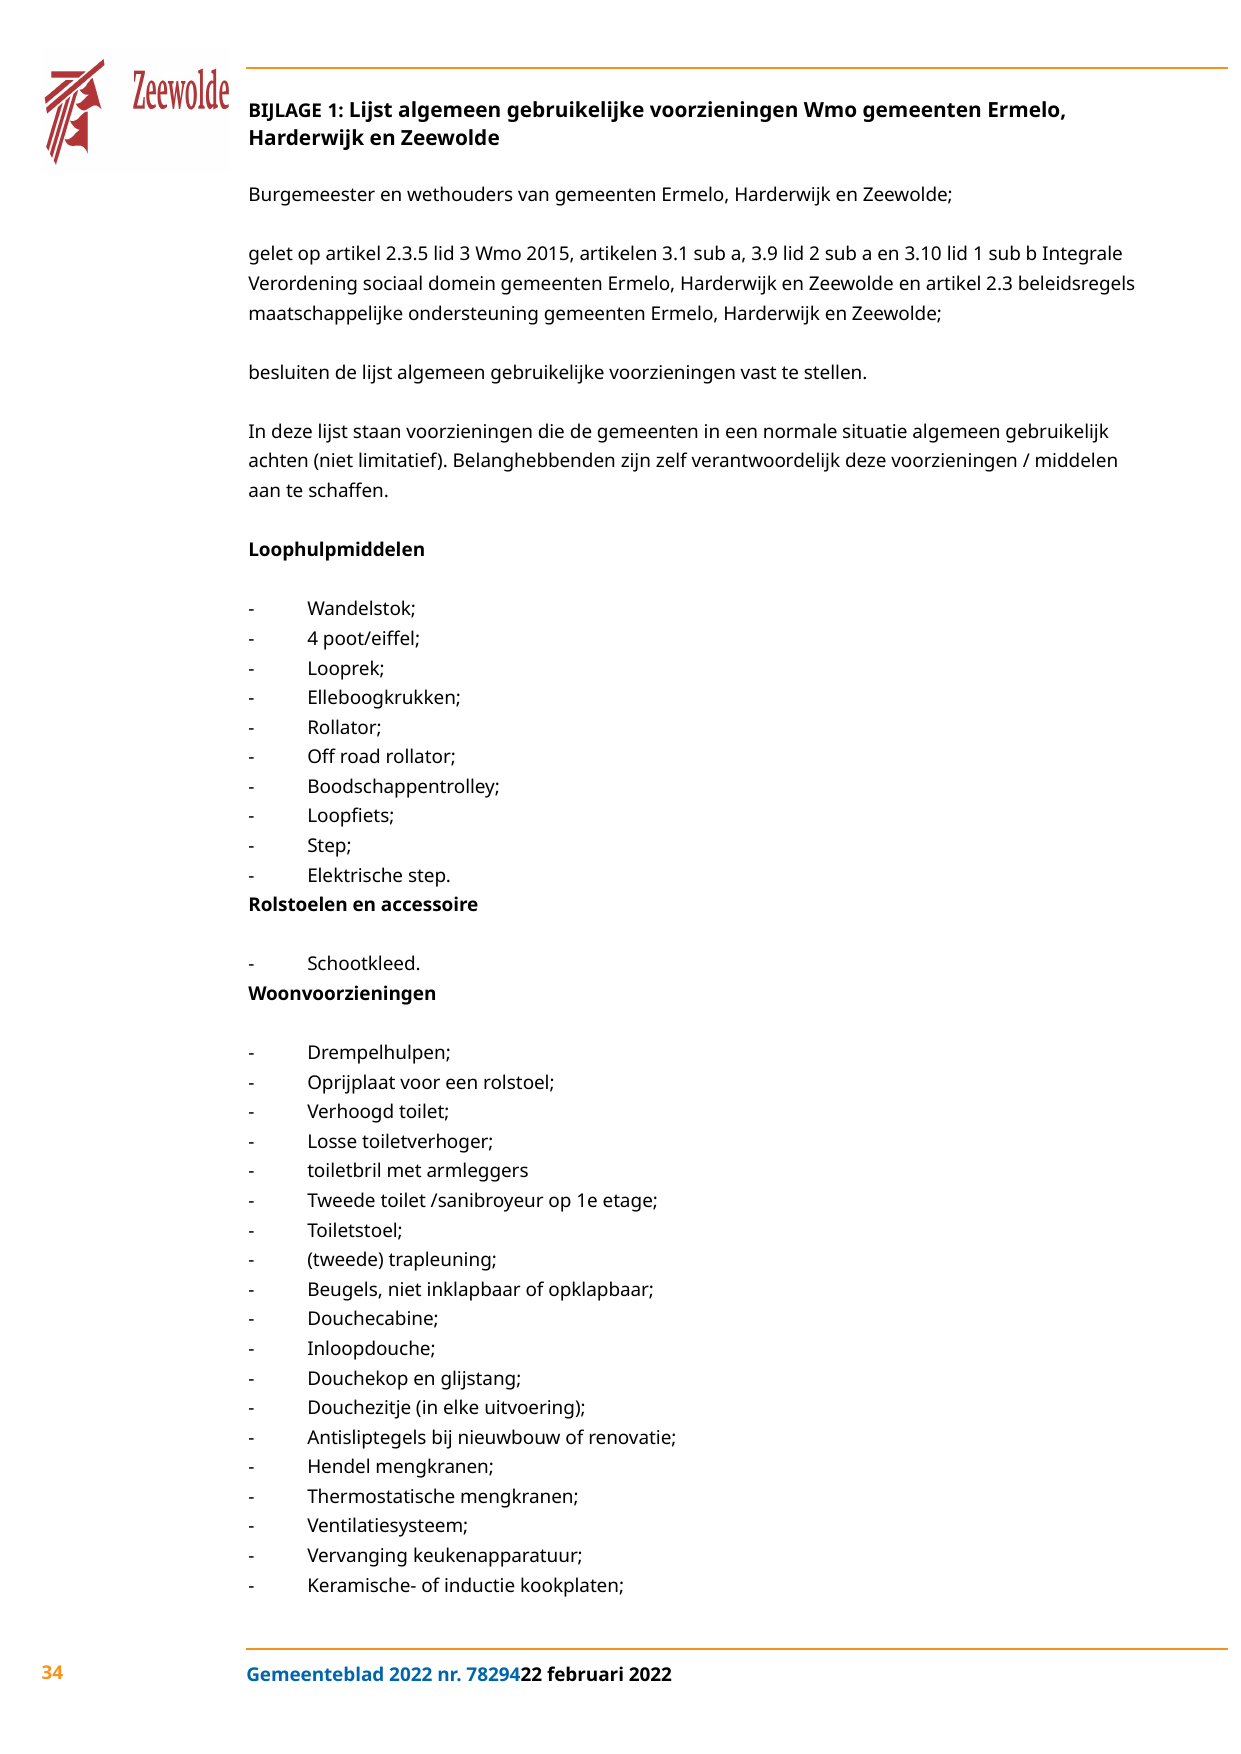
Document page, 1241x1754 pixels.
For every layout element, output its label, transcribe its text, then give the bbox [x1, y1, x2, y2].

list Elektrische step. [248, 862, 1152, 887]
list Ventilatiesysteem; [248, 1513, 1152, 1538]
list Elleboogkrukken; [248, 684, 1152, 710]
list Douchekop en glijstang; [248, 1365, 1152, 1390]
list Boodschappentrolley; [248, 773, 1152, 799]
list Verhoogd toilet; [248, 1098, 1152, 1124]
picture [41, 47, 231, 172]
list Tweede toilet /sanibroyeur op 1e etage; [248, 1187, 1152, 1213]
list Wandelstok; [248, 596, 1152, 621]
list Thermostatische mengkranen; [248, 1483, 1152, 1509]
list Losse toiletverhoger; [248, 1128, 1152, 1154]
list Step; [248, 832, 1152, 858]
list (tweede) trapleuning; [248, 1246, 1152, 1272]
list Antisliptegels bij nieuwbouw of renovatie; [248, 1424, 1152, 1449]
list toiletbril met armleggers [248, 1158, 1152, 1183]
text besluiten de lijst algemeen gebruikelijke voorzieningen vast te stellen. [248, 359, 1152, 384]
list Douchezitje (in elke uitvoering); [248, 1394, 1152, 1420]
text gelet op artikel 2.3.5 lid 3 Wmo 2015, artikelen 3.1 sub a, 3.9 lid 2 sub a en 3.10 lid 1 sub b Integrale Verordening sociaal domein gemeenten Ermelo, Harderwijk en Zeewolde en artikel 2.3 beleidsregels maatschappelijke ondersteuning gemeenten Ermelo, Harderwijk en Zeewolde; [248, 241, 1152, 325]
list Keramische- of inductie kookplaten; [248, 1572, 1152, 1597]
text BIJLAGE 1: Lijst algemeen gebruikelijke voorzieningen Wmo gemeenten Ermelo, Harderwijk en Zeewolde [248, 95, 1152, 152]
list Beugels, niet inklapbaar of opklapbaar; [248, 1276, 1152, 1302]
list Oprijplaat voor een rolstoel; [248, 1069, 1152, 1094]
list Vervanging keukenapparatuur; [248, 1542, 1152, 1568]
list Toiletstoel; [248, 1217, 1152, 1242]
list Inloopdouche; [248, 1335, 1152, 1361]
list Schootkleed. [248, 951, 1152, 976]
text Woonvoorzieningen [248, 980, 1152, 1006]
text Loophulpmiddelen [248, 536, 1152, 562]
text Rolstoelen en accessoire [248, 891, 1152, 917]
text Burgemeester en wethouders van gemeenten Ermelo, Harderwijk en Zeewolde; [248, 181, 1152, 207]
text In deze lijst staan voorzieningen die de gemeenten in een normale situatie algemeen gebruikelijk achten (niet limitatief). Belanghebbenden zijn zelf verantwoordelijk deze voorzieningen / middelen aan te schaffen. [248, 418, 1152, 503]
list Drempelhulpen; [248, 1039, 1152, 1065]
list Looprek; [248, 655, 1152, 680]
list Loopfiets; [248, 803, 1152, 828]
list Rollator; [248, 714, 1152, 739]
list Hendel mengkranen; [248, 1453, 1152, 1479]
list 4 poot/eiffel; [248, 625, 1152, 651]
list Douchecabine; [248, 1306, 1152, 1331]
list Off road rollator; [248, 743, 1152, 769]
